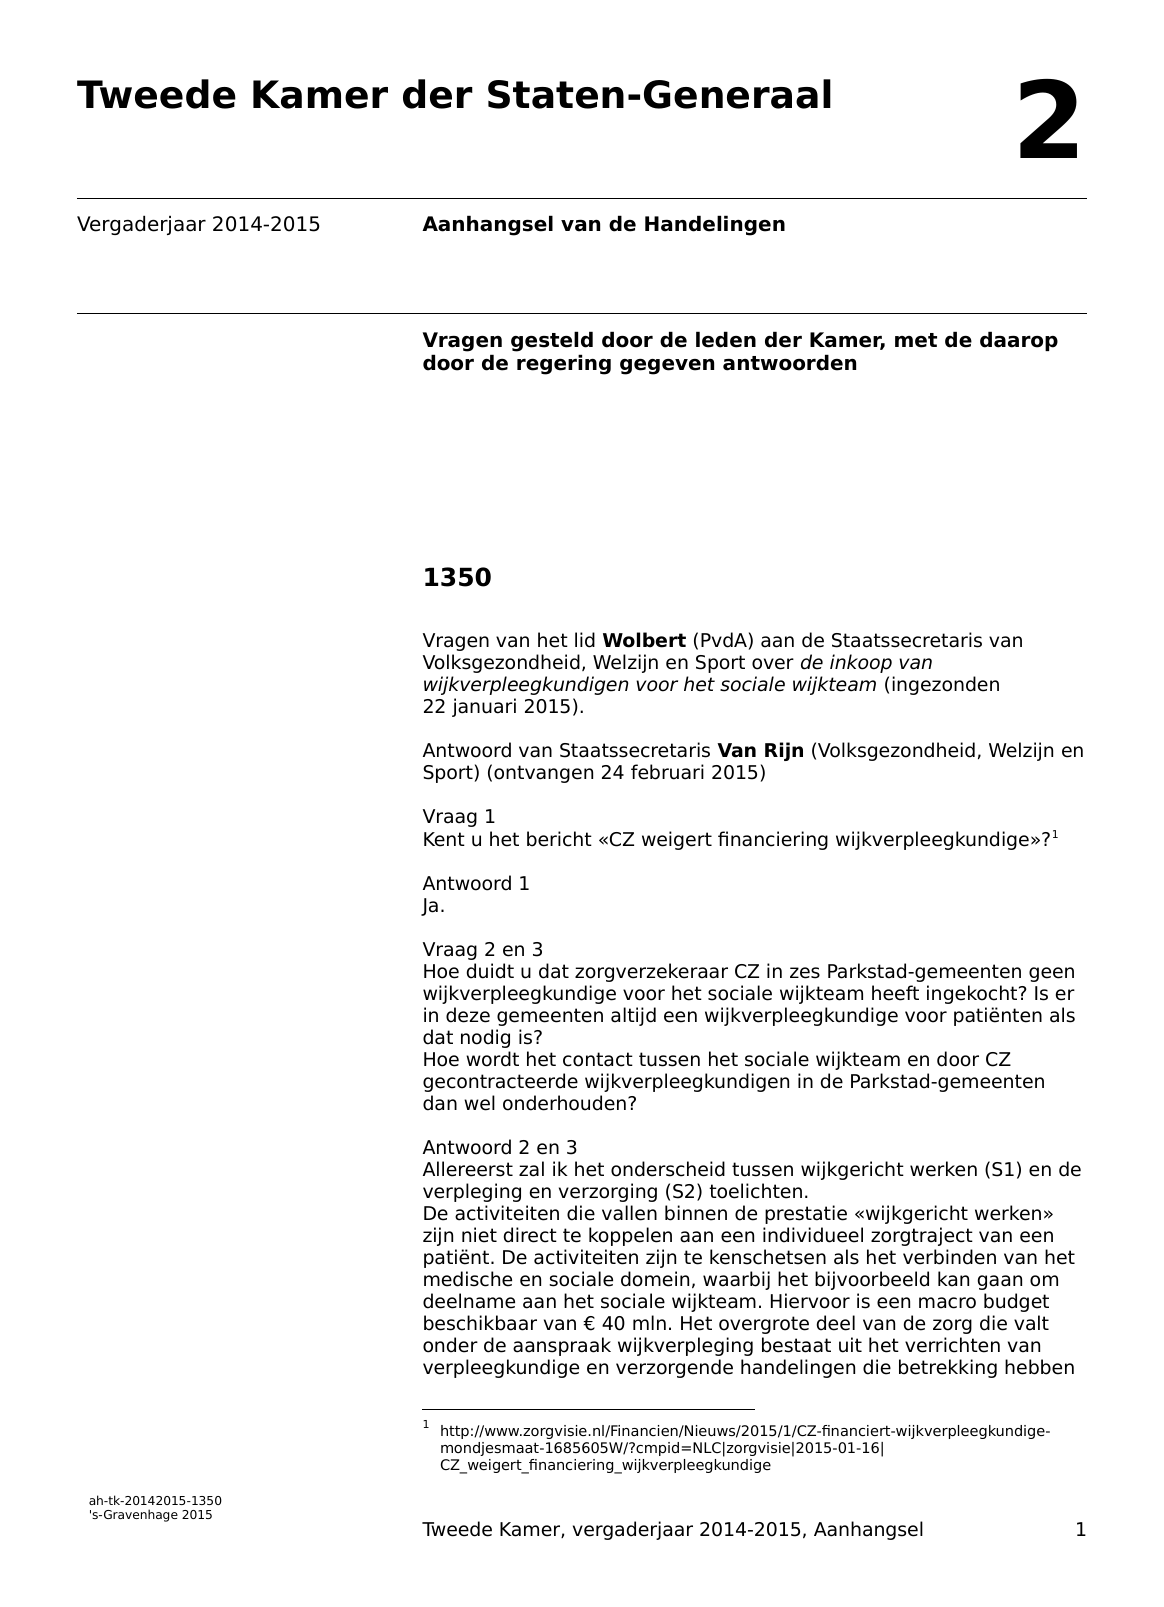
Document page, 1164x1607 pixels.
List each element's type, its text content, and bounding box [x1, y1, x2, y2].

text http://www.zorgvisie.nl/Financien/Nieuws/2015/1/CZ-financiert-wijkverpleegkundige-mondjesmaat-1685605W/?cmpid=NLC|zorgvisie|2015-01-16|CZ_weigert_financiering_wijkverpleegkundige [422, 1418, 1087, 1474]
text De activiteiten die vallen binnen de prestatie «wijkgericht werken» zijn niet direct te koppelen aan een individueel zorgtraject van een patiënt. De activiteiten zijn te kenschetsen als het verbinden van het medische en sociale domein, waarbij het bijvoorbeeld kan gaan om deelname aan het sociale wijkteam. Hiervoor is een macro budget beschikbaar van € 40 mln. Het overgrote deel van de zorg die valt onder de aanspraak wijkverpleging bestaat uit het verrichten van verpleegkundige en verzorgende handelingen die betrekking hebben [422, 1203, 1087, 1378]
table_cell Vergaderjaar 2014-2015 [77, 199, 422, 313]
text Allereerst zal ik het onderscheid tussen wijkgericht werken (S1) en de verpleging en verzorging (S2) toelichten. [422, 1159, 1087, 1203]
table_cell Vragen gesteld door de leden der Kamer, met de daarop door de regering gegeven antwoorden [422, 314, 1087, 375]
table_header Tweede Kamer der Staten-Generaal [77, 59, 886, 198]
text 's-Gravenhage 2015 [88, 1508, 323, 1522]
text Hoe duidt u dat zorgverzekeraar CZ in zes Parkstad-gemeenten geen wijkverpleegkundige voor het sociale wijkteam heeft ingekocht? Is er in deze gemeenten altijd een wijkverpleegkundige voor patiënten als dat nodig is? [422, 961, 1087, 1049]
text Vraag 2 en 3 [422, 939, 1087, 961]
text 1350 [422, 563, 1087, 592]
text Antwoord 2 en 3 [422, 1137, 1087, 1159]
text Hoe wordt het contact tussen het sociale wijkteam en door CZ gecontracteerde wijkverpleegkundigen in de Parkstad-gemeenten dan wel onderhouden? [422, 1049, 1087, 1114]
table_header 2 [886, 59, 1087, 198]
text Antwoord van Staatssecretaris Van Rijn (Volksgezondheid, Welzijn en Sport) (ontvangen 24 februari 2015) [422, 740, 1087, 784]
text Kent u het bericht «CZ weigert financiering wijkverpleegkundige»? [422, 828, 1087, 850]
text Vragen van het lid Wolbert (PvdA) aan de Staatssecretaris van Volksgezondheid, Welzijn en Sport over de inkoop van wijkverpleegkundigen voor het sociale wijkteam (ingezonden 22 januari 2015). [422, 630, 1087, 718]
table_cell [77, 314, 422, 375]
text ah-tk-20142015-1350 [88, 1494, 323, 1508]
text Vraag 1 [422, 806, 1087, 828]
text Antwoord 1 [422, 873, 1087, 894]
text Ja. [422, 894, 1087, 917]
table_cell Aanhangsel van de Handelingen [422, 199, 1087, 313]
